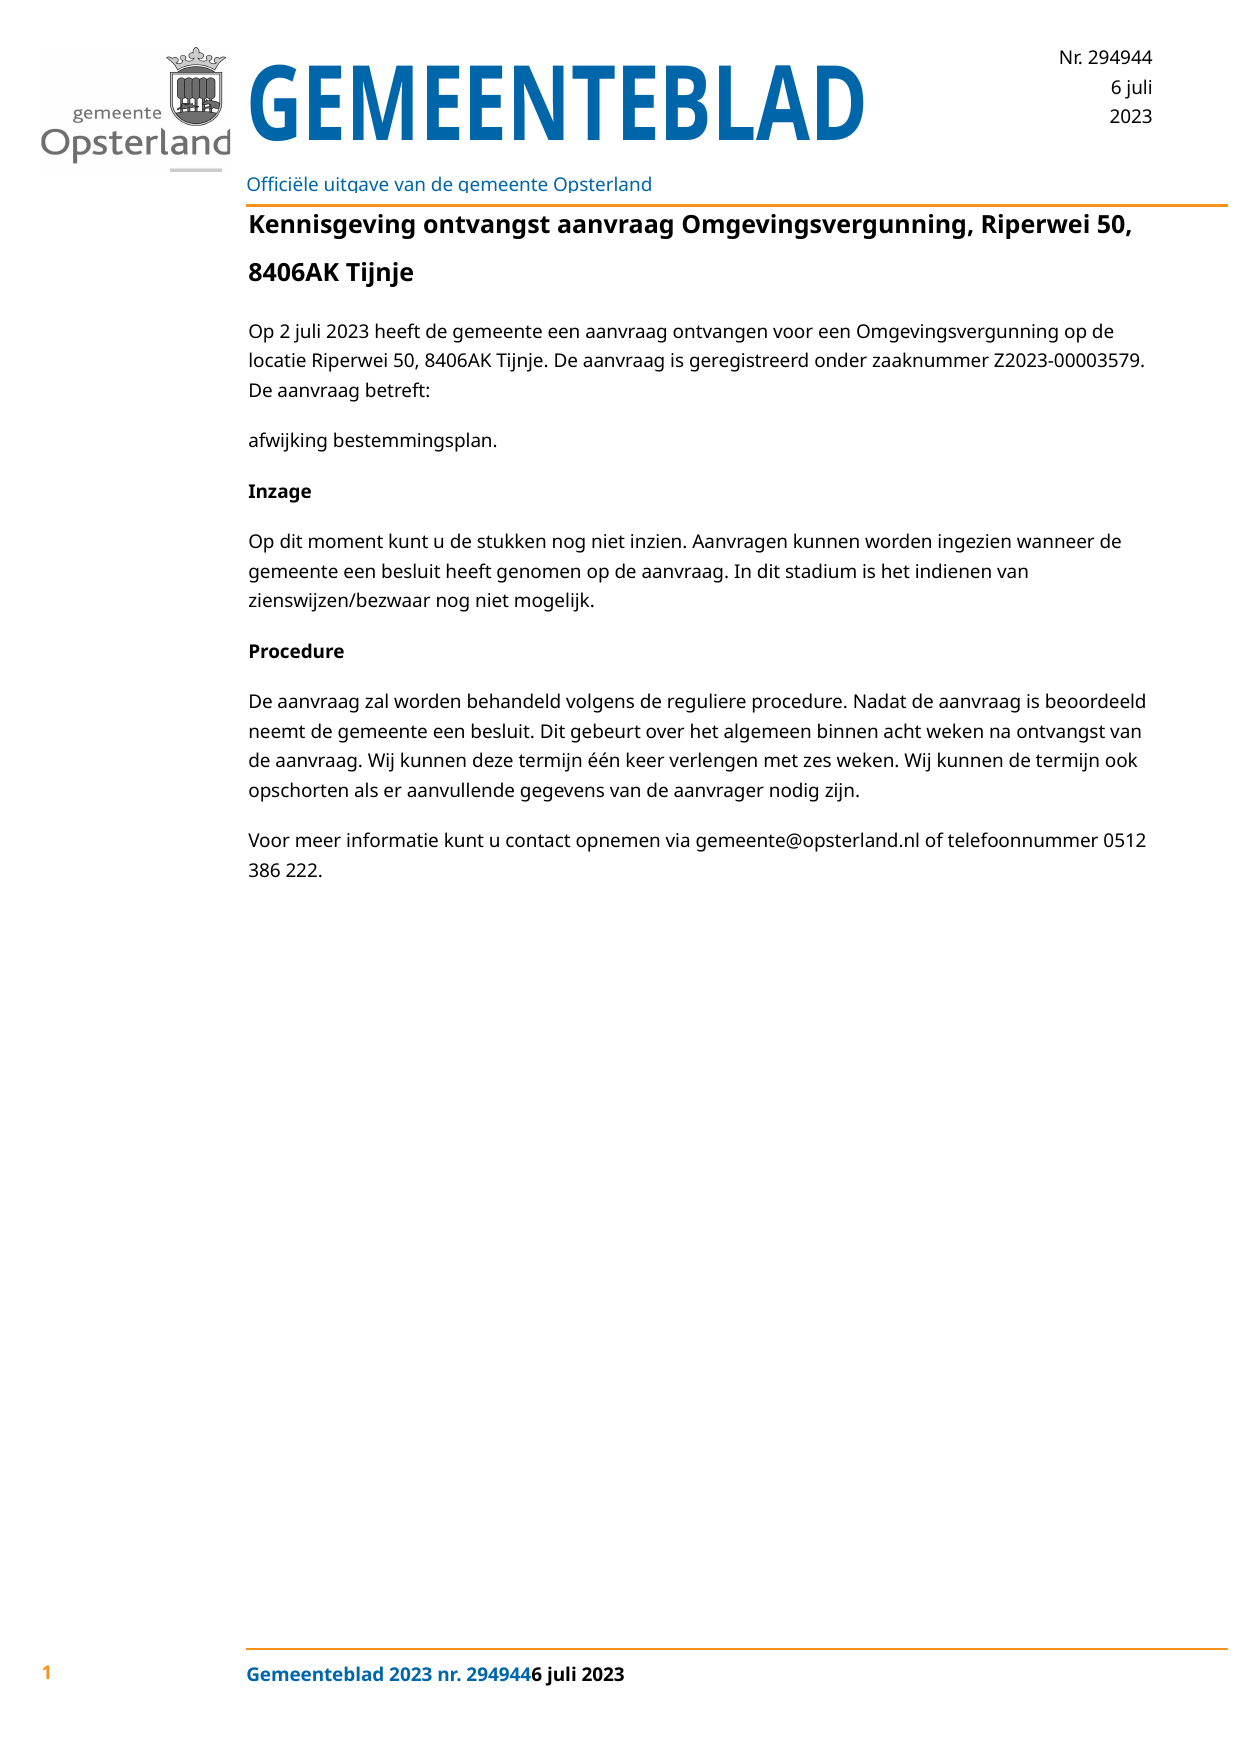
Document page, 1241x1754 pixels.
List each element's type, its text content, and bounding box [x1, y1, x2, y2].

text De aanvraag zal worden behandeld volgens de reguliere procedure. Nadat de aanvraag is beoordeeld neemt de gemeente een besluit. Dit gebeurt over het algemeen binnen acht weken na ontvangst van de aanvraag. Wij kunnen deze termijn één keer verlengen met zes weken. Wij kunnen de termijn ook opschorten als er aanvullende gegevens van de aanvrager nodig zijn. [248, 688, 1152, 803]
text Op dit moment kunt u de stukken nog niet inzien. Aanvragen kunnen worden ingezien wanneer de gemeente een besluit heeft genomen op de aanvraag. In dit stadium is het indienen van zienswijzen/bezwaar nog niet mogelijk. [248, 528, 1152, 613]
text Kennisgeving ontvangst aanvraag Omgevingsvergunning, Riperwei 50, 8406AK Tijnje [248, 207, 1152, 288]
text Procedure [248, 638, 1152, 664]
text afwijking bestemmingsplan. [248, 427, 1152, 453]
text Voor meer informatie kunt u contact opnemen via gemeente@opsterland.nl of telefoonnummer 0512 386 222. [248, 827, 1152, 883]
text Inzage [248, 478, 1152, 504]
picture [41, 47, 231, 172]
text Op 2 juli 2023 heeft de gemeente een aanvraag ontvangen voor een Omgevingsvergunning op de locatie Riperwei 50, 8406AK Tijnje. De aanvraag is geregistreerd onder zaaknummer Z2023-00003579. De aanvraag betreft: [248, 318, 1152, 403]
